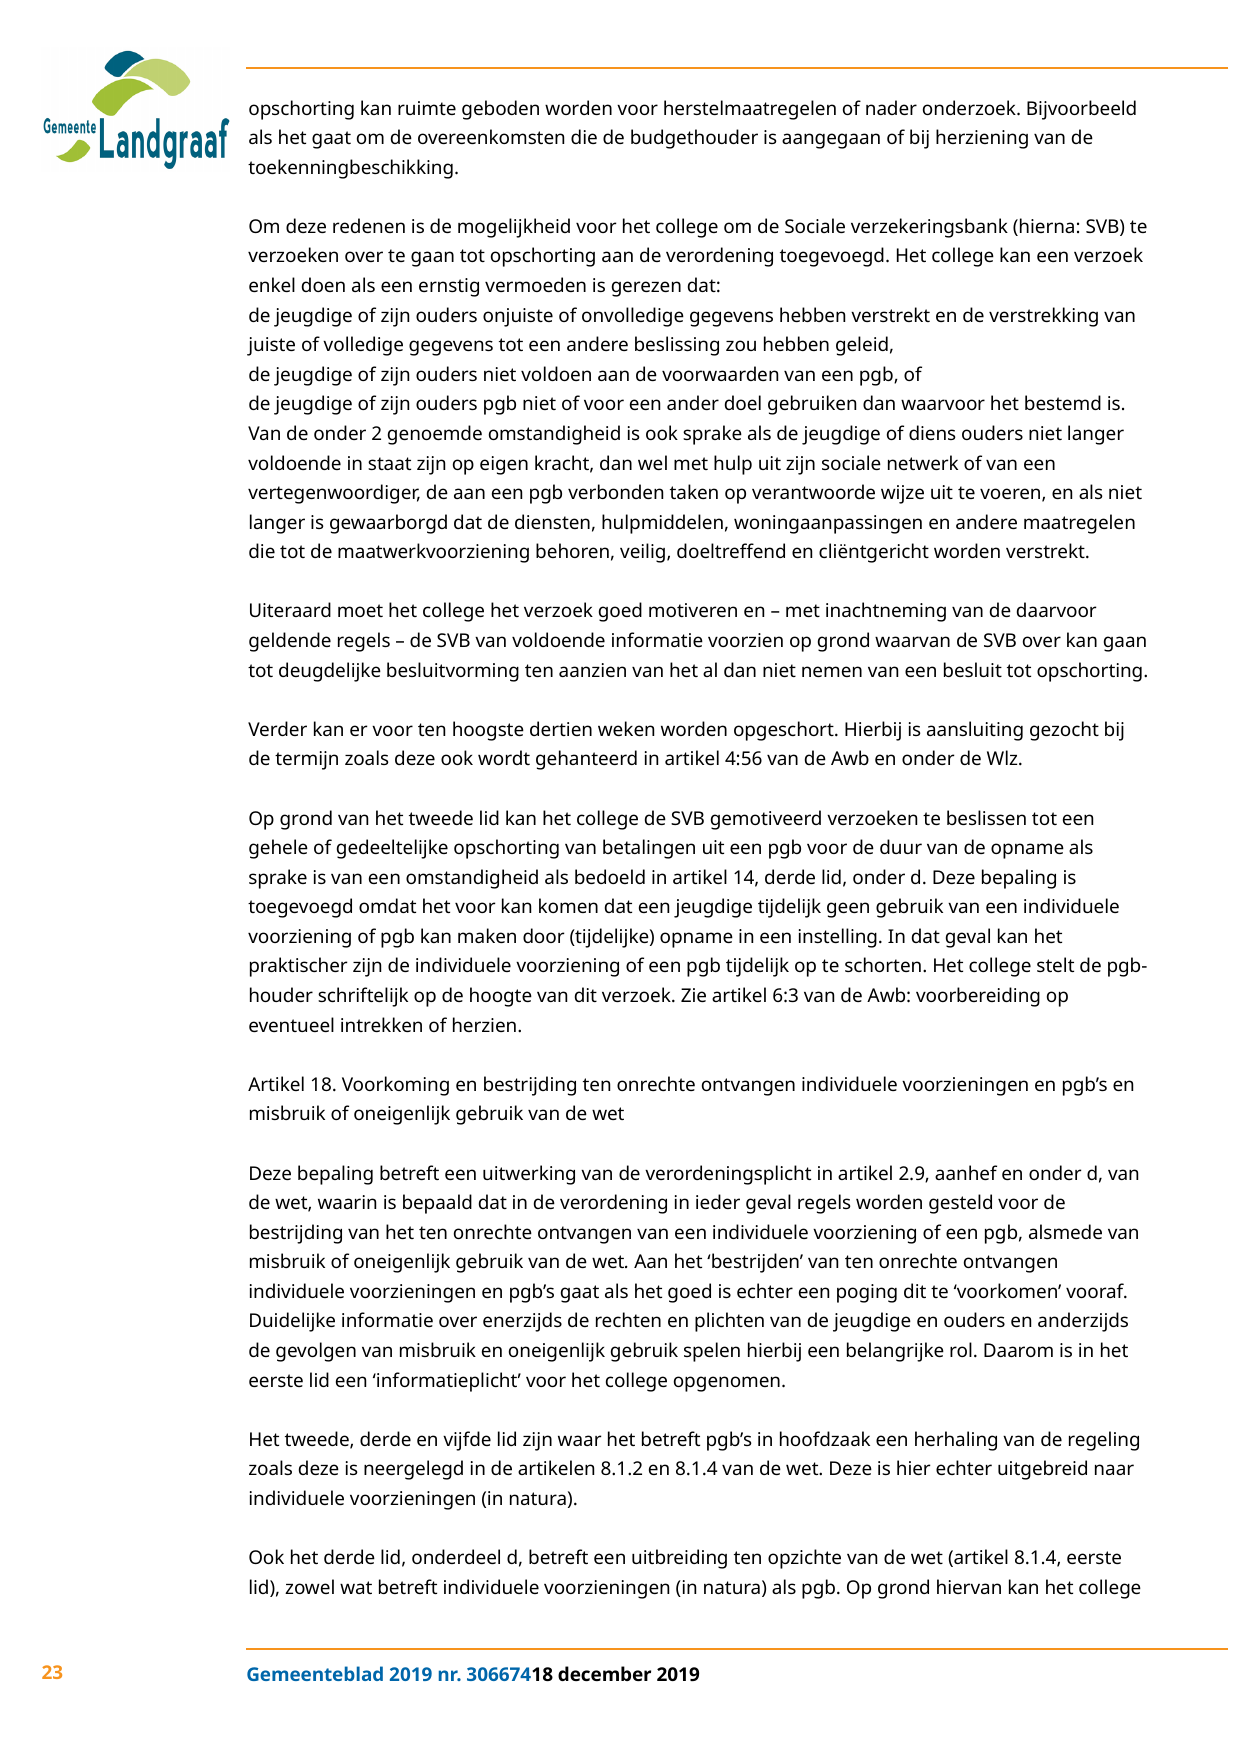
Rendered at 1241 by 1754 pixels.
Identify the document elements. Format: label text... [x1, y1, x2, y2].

text Artikel 18. Voorkoming en bestrijding ten onrechte ontvangen individuele voorzieningen en pgb’s en misbruik of oneigenlijk gebruik van de wet [248, 1071, 1152, 1126]
text Het tweede, derde en vijfde lid zijn waar het betreft pgb’s in hoofdzaak een herhaling van de regeling zoals deze is neergelegd in de artikelen 8.1.2 en 8.1.4 van de wet. Deze is hier echter uitgebreid naar individuele voorzieningen (in natura). [248, 1426, 1152, 1511]
text Deze bepaling betreft een uitwerking van de verordeningsplicht in artikel 2.9, aanhef en onder d, van de wet, waarin is bepaald dat in de verordening in ieder geval regels worden gesteld voor de bestrijding van het ten onrechte ontvangen van een individuele voorziening of een pgb, alsmede van misbruik of oneigenlijk gebruik van de wet. Aan het ‘bestrijden’ van ten onrechte ontvangen individuele voorzieningen en pgb’s gaat als het goed is echter een poging dit te ‘voorkomen’ vooraf. Duidelijke informatie over enerzijds de rechten en plichten van de jeugdige en ouders en anderzijds de gevolgen van misbruik en oneigenlijk gebruik spelen hierbij een belangrijke rol. Daarom is in het eerste lid een ‘informatieplicht’ voor het college opgenomen. [248, 1160, 1152, 1393]
text de jeugdige of zijn ouders niet voldoen aan de voorwaarden van een pgb, of [248, 361, 1152, 387]
text de jeugdige of zijn ouders onjuiste of onvolledige gegevens hebben verstrekt en de verstrekking van juiste of volledige gegevens tot een andere beslissing zou hebben geleid, [248, 302, 1152, 357]
text Ook het derde lid, onderdeel d, betreft een uitbreiding ten opzichte van de wet (artikel 8.1.4, eerste lid), zowel wat betreft individuele voorzieningen (in natura) als pgb. Op grond hiervan kan het college [248, 1544, 1152, 1600]
text Verder kan er voor ten hoogste dertien weken worden opgeschort. Hierbij is aansluiting gezocht bij de termijn zoals deze ook wordt gehanteerd in artikel 4:56 van de Awb en onder de Wlz. [248, 716, 1152, 771]
text de jeugdige of zijn ouders pgb niet of voor een ander doel gebruiken dan waarvoor het bestemd is. [248, 391, 1152, 416]
text Uiteraard moet het college het verzoek goed motiveren en – met inachtneming van de daarvoor geldende regels – de SVB van voldoende informatie voorzien op grond waarvan de SVB over kan gaan tot deugdelijke besluitvorming ten aanzien van het al dan niet nemen van een besluit tot opschorting. [248, 598, 1152, 683]
text Op grond van het tweede lid kan het college de SVB gemotiveerd verzoeken te beslissen tot een gehele of gedeeltelijke opschorting van betalingen uit een pgb voor de duur van de opname als sprake is van een omstandigheid als bedoeld in artikel 14, derde lid, onder d. Deze bepaling is toegevoegd omdat het voor kan komen dat een jeugdige tijdelijk geen gebruik van een individuele voorziening of pgb kan maken door (tijdelijke) opname in een instelling. In dat geval kan het praktischer zijn de individuele voorziening of een pgb tijdelijk op te schorten. Het college stelt de pgb-houder schriftelijk op de hoogte van dit verzoek. Zie artikel 6:3 van de Awb: voorbereiding op eventueel intrekken of herzien. [248, 805, 1152, 1038]
text Van de onder 2 genoemde omstandigheid is ook sprake als de jeugdige of diens ouders niet langer voldoende in staat zijn op eigen kracht, dan wel met hulp uit zijn sociale netwerk of van een vertegenwoordiger, de aan een pgb verbonden taken op verantwoorde wijze uit te voeren, en als niet langer is gewaarborgd dat de diensten, hulpmiddelen, woningaanpassingen en andere maatregelen die tot de maatwerkvoorziening behoren, veilig, doeltreffend en cliëntgericht worden verstrekt. [248, 420, 1152, 564]
picture [41, 47, 231, 172]
text Om deze redenen is de mogelijkheid voor het college om de Sociale verzekeringsbank (hierna: SVB) te verzoeken over te gaan tot opschorting aan de verordening toegevoegd. Het college kan een verzoek enkel doen als een ernstig vermoeden is gerezen dat: [248, 213, 1152, 298]
text opschorting kan ruimte geboden worden voor herstelmaatregelen of nader onderzoek. Bijvoorbeeld als het gaat om de overeenkomsten die de budgethouder is aangegaan of bij herziening van de toekenningbeschikking. [248, 95, 1152, 180]
